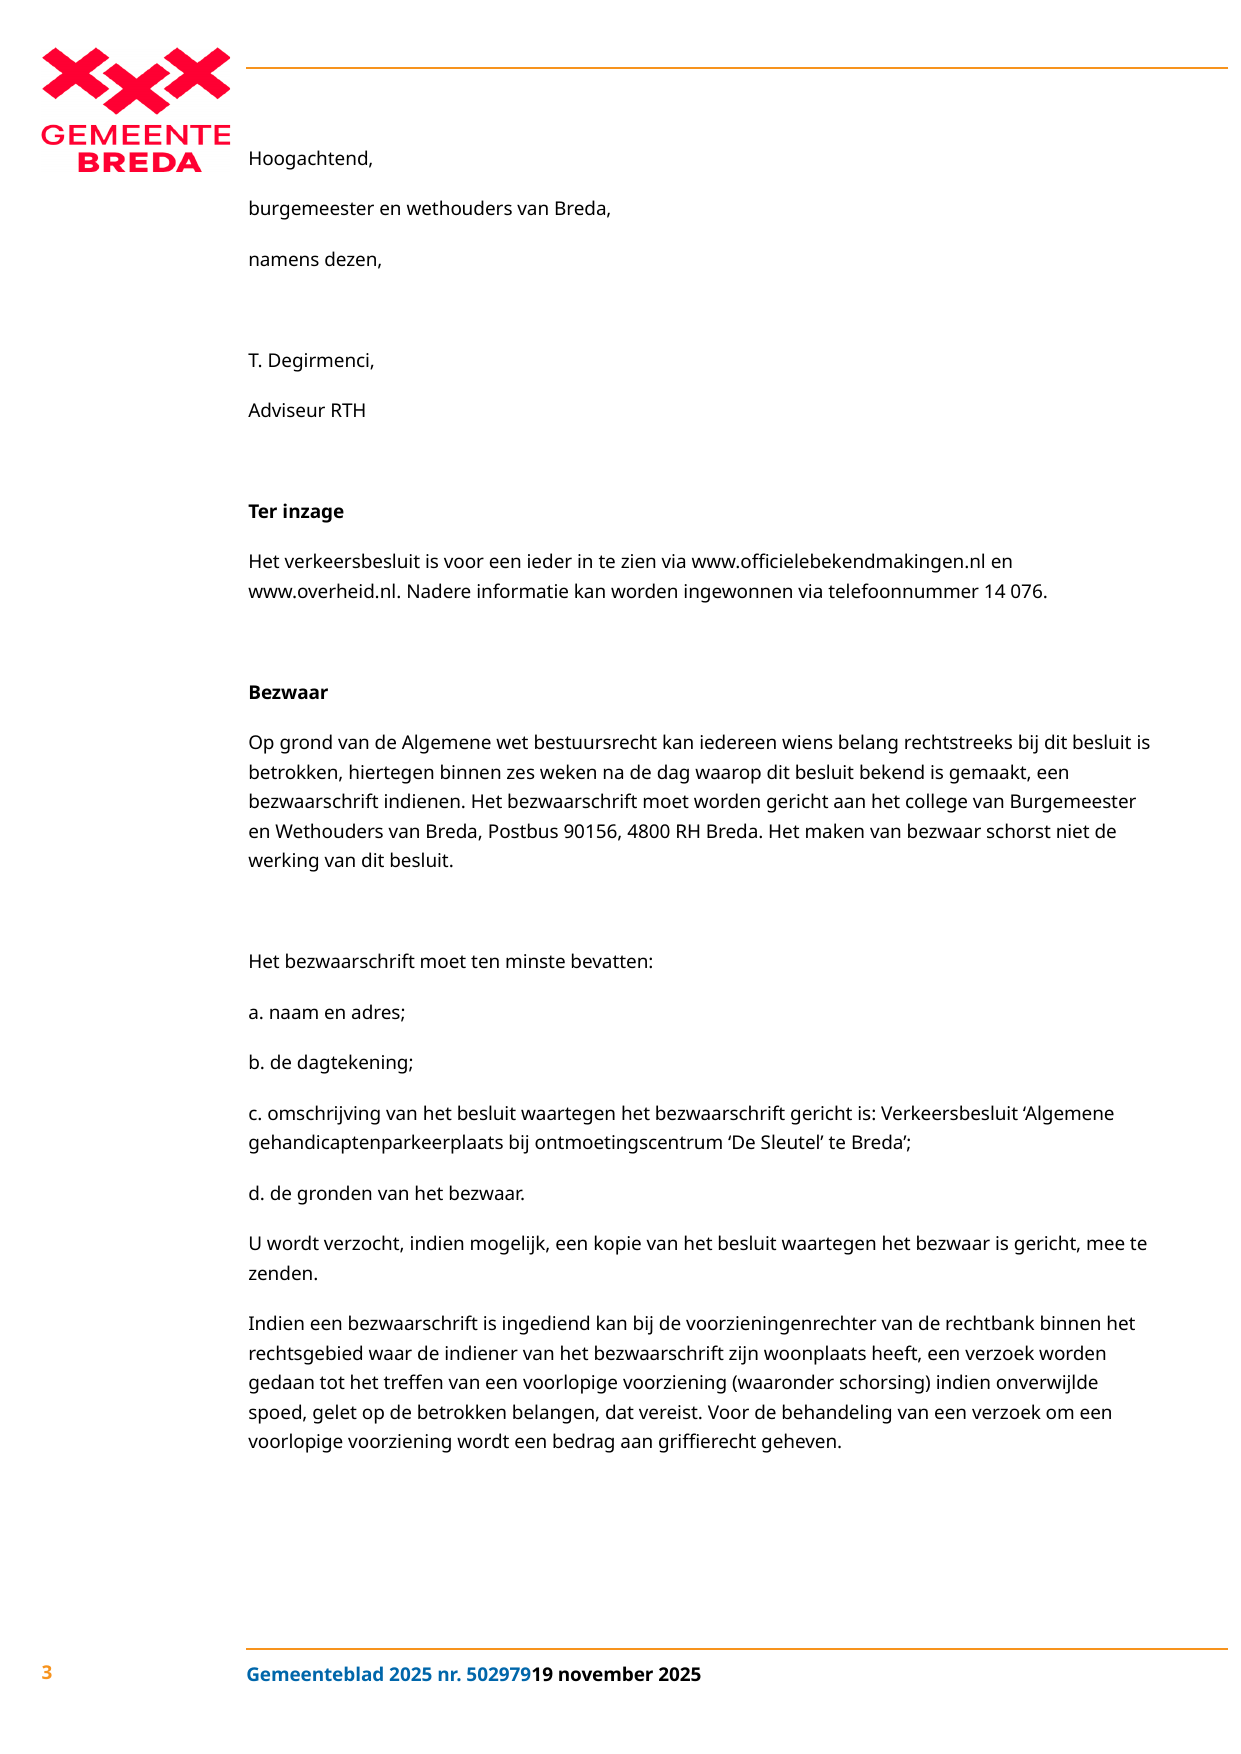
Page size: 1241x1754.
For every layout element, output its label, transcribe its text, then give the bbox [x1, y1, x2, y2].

text burgemeester en wethouders van Breda, [248, 196, 1152, 221]
text b. de dagtekening; [248, 1049, 1152, 1075]
text Bezwaar [248, 679, 1152, 705]
text Adviseur RTH [248, 397, 1152, 423]
text Indien een bezwaarschrift is ingediend kan bij de voorzieningenrechter van de rechtbank binnen het rechtsgebied waar de indiener van het bezwaarschrift zijn woonplaats heeft, een verzoek worden gedaan tot het treffen van een voorlopige voorziening (waaronder schorsing) indien onverwijlde spoed, gelet op de betrokken belangen, dat vereist. Voor de behandeling van een verzoek om een voorlopige voorziening wordt een bedrag aan griffierecht geheven. [248, 1310, 1152, 1454]
text T. Degirmenci, [248, 347, 1152, 373]
text Ter inzage [248, 498, 1152, 524]
picture [41, 47, 231, 172]
text Hoogachtend, [248, 145, 1152, 171]
text U wordt verzocht, indien mogelijk, een kopie van het besluit waartegen het bezwaar is gericht, mee te zenden. [248, 1230, 1152, 1286]
text Het bezwaarschrift moet ten minste bevatten: [248, 948, 1152, 974]
text namens dezen, [248, 246, 1152, 272]
text Het verkeersbesluit is voor een ieder in te zien via www.officielebekendmakingen.nl en www.overheid.nl. Nadere informatie kan worden ingewonnen via telefoonnummer 14 076. [248, 548, 1152, 604]
text a. naam en adres; [248, 999, 1152, 1025]
text d. de gronden van het bezwaar. [248, 1180, 1152, 1206]
text c. omschrijving van het besluit waartegen het bezwaarschrift gericht is: Verkeersbesluit ‘Algemene gehandicaptenparkeerplaats bij ontmoetingscentrum ‘De Sleutel’ te Breda’; [248, 1100, 1152, 1155]
text Op grond van de Algemene wet bestuursrecht kan iedereen wiens belang rechtstreeks bij dit besluit is betrokken, hiertegen binnen zes weken na de dag waarop dit besluit bekend is gemaakt, een bezwaarschrift indienen. Het bezwaarschrift moet worden gericht aan het college van Burgemeester en Wethouders van Breda, Postbus 90156, 4800 RH Breda. Het maken van bezwaar schorst niet de werking van dit besluit. [248, 729, 1152, 873]
